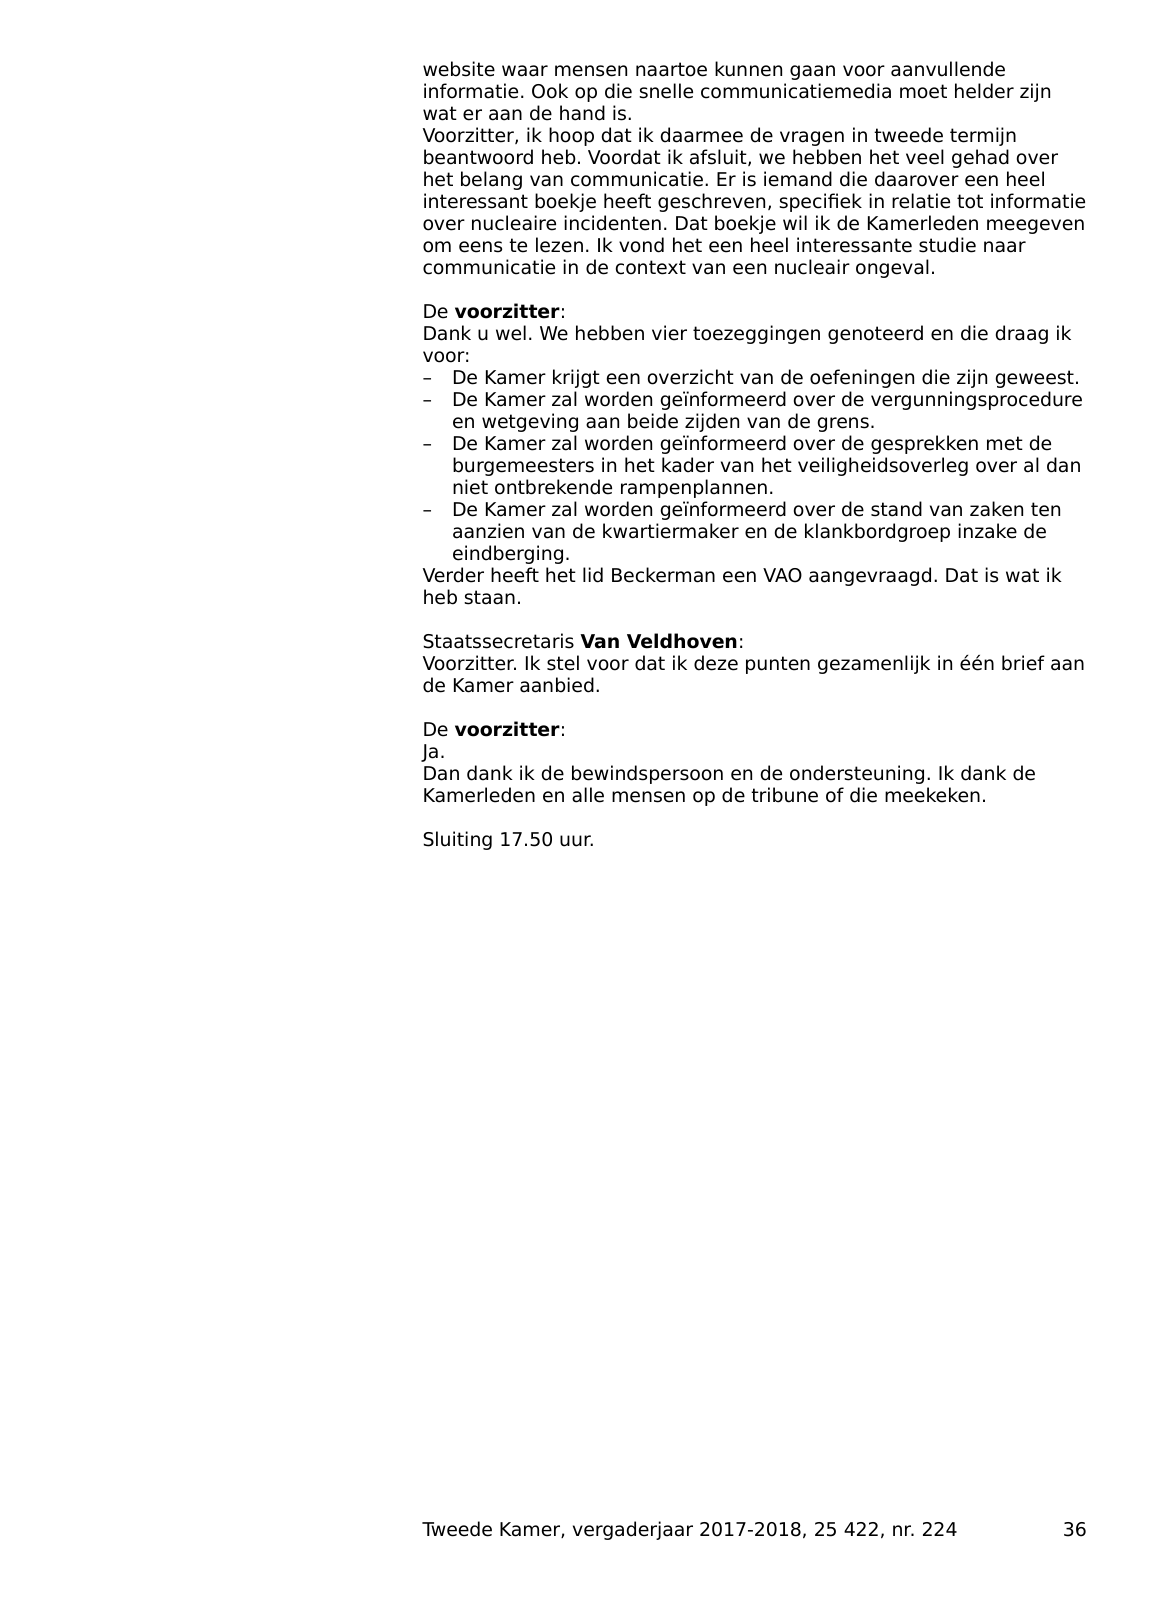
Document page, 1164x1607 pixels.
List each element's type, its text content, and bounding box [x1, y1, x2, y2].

text Voorzitter. Ik stel voor dat ik deze punten gezamenlijk in één brief aan de Kamer aanbied. [422, 653, 1087, 697]
text Verder heeft het lid Beckerman een VAO aangevraagd. Dat is wat ik heb staan. [422, 565, 1087, 609]
text website waar mensen naartoe kunnen gaan voor aanvullende informatie. Ook op die snelle communicatiemedia moet helder zijn wat er aan de hand is. [422, 59, 1087, 125]
text De voorzitter: [422, 719, 1087, 741]
text – De Kamer zal worden geïnformeerd over de stand van zaken ten aanzien van de kwartiermaker en de klankbordgroep inzake de eindberging. [422, 499, 1087, 565]
text De voorzitter: [422, 301, 1087, 323]
text Dank u wel. We hebben vier toezeggingen genoteerd en die draag ik voor: [422, 323, 1087, 367]
text – De Kamer zal worden geïnformeerd over de vergunningsprocedure en wetgeving aan beide zijden van de grens. [422, 389, 1087, 433]
text – De Kamer krijgt een overzicht van de oefeningen die zijn geweest. [422, 367, 1087, 389]
text Staatssecretaris Van Veldhoven: [422, 631, 1087, 653]
text Dan dank ik de bewindspersoon en de ondersteuning. Ik dank de Kamerleden en alle mensen op de tribune of die meekeken. [422, 763, 1087, 807]
text – De Kamer zal worden geïnformeerd over de gesprekken met de burgemeesters in het kader van het veiligheidsoverleg over al dan niet ontbrekende rampenplannen. [422, 433, 1087, 499]
text Voorzitter, ik hoop dat ik daarmee de vragen in tweede termijn beantwoord heb. Voordat ik afsluit, we hebben het veel gehad over het belang van communicatie. Er is iemand die daarover een heel interessant boekje heeft geschreven, specifiek in relatie tot informatie over nucleaire incidenten. Dat boekje wil ik de Kamerleden meegeven om eens te lezen. Ik vond het een heel interessante studie naar communicatie in de context van een nucleair ongeval. [422, 125, 1087, 279]
text Ja. [422, 741, 1087, 763]
text Sluiting 17.50 uur. [422, 829, 1087, 851]
